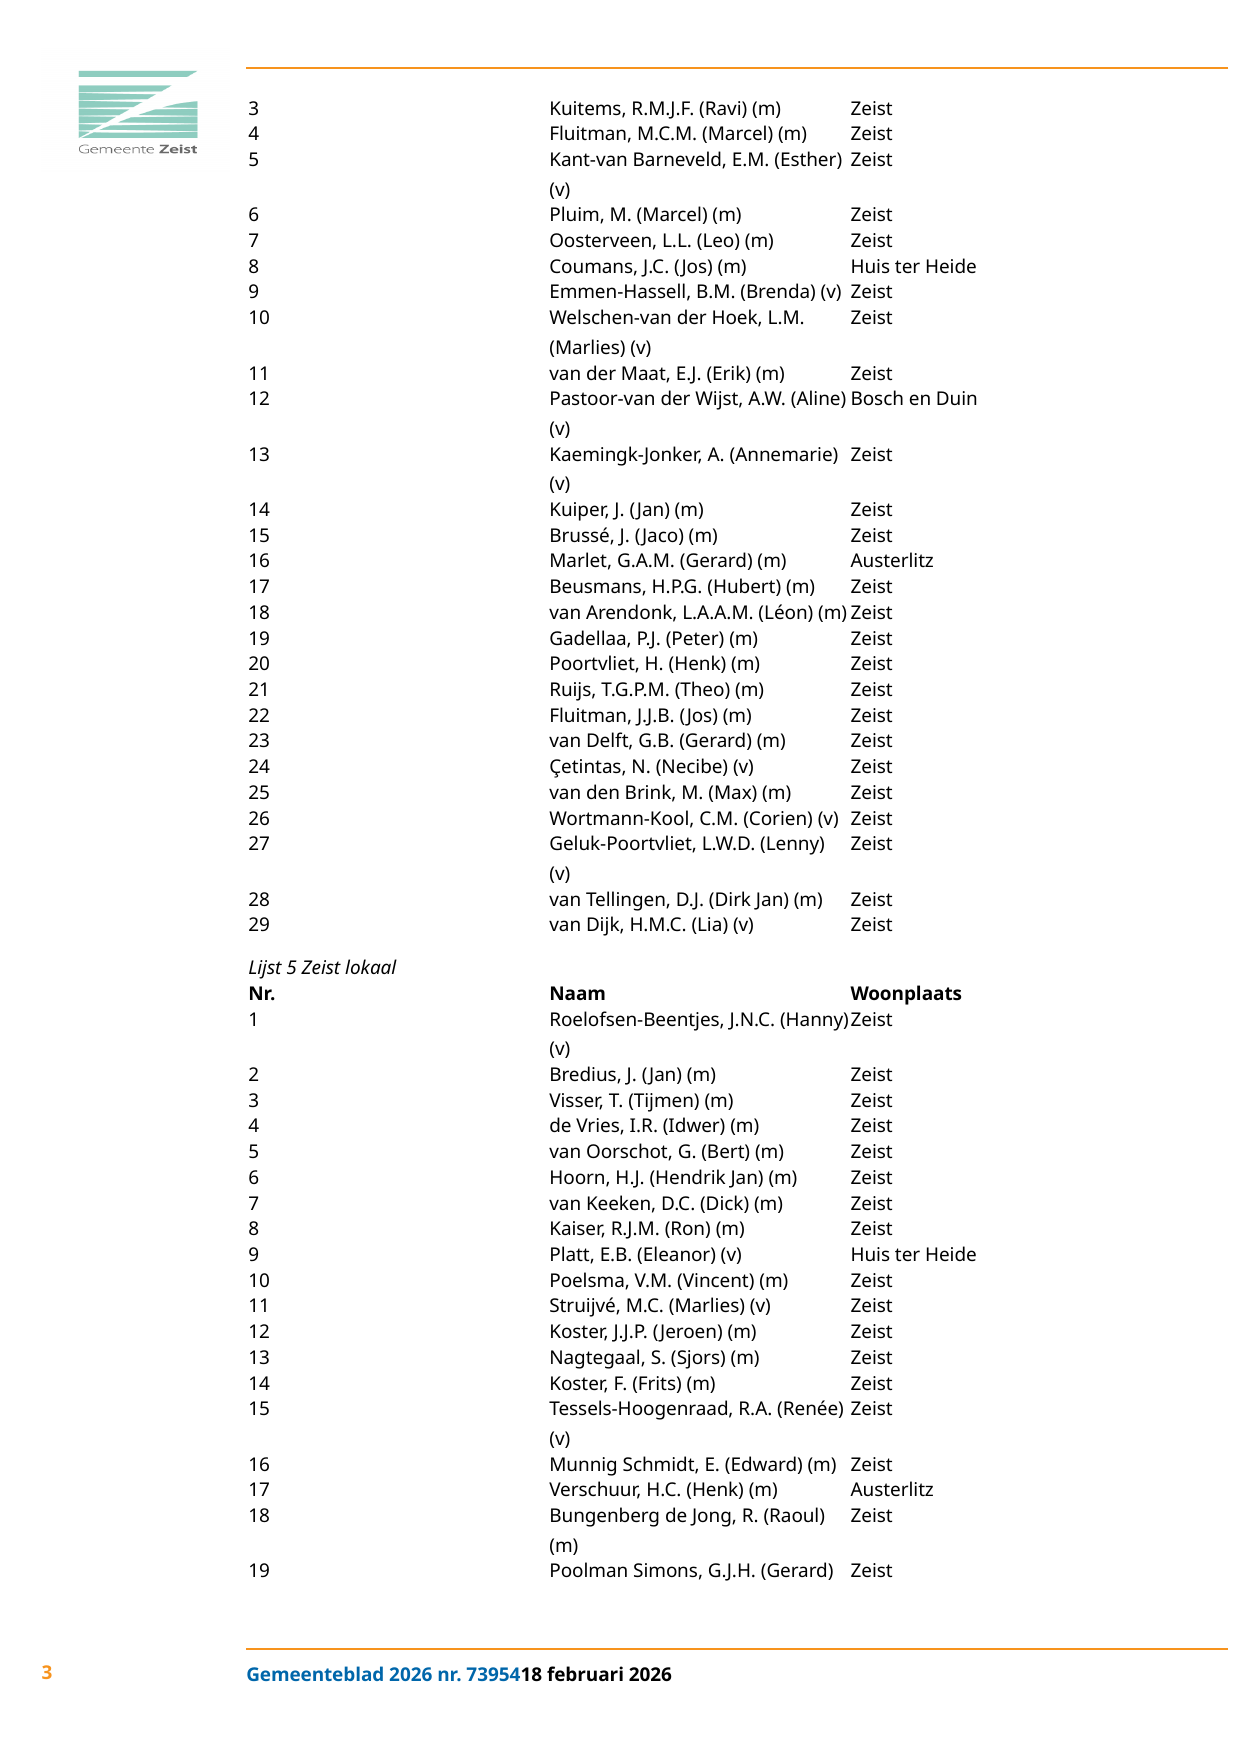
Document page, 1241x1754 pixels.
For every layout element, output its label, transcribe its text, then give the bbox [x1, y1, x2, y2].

table_header Nr. [248, 980, 549, 1006]
table_cell Roelofsen-Beentjes, J.N.C. (Hanny) (v) [549, 1006, 850, 1061]
table_cell Huis ter Heide [850, 253, 1152, 279]
table_cell Zeist [850, 599, 1152, 625]
table_cell 28 [248, 886, 549, 912]
table_cell 5 [248, 146, 549, 202]
table_cell Zeist [850, 496, 1152, 522]
table_cell van Delft, G.B. (Gerard) (m) [549, 728, 850, 753]
table_cell Zeist [850, 573, 1152, 599]
table_cell Zeist [850, 912, 1152, 937]
table_cell Kuitems, R.M.J.F. (Ravi) (m) [549, 95, 850, 121]
table_cell Zeist [850, 1502, 1152, 1558]
table_cell 12 [248, 386, 549, 441]
table_cell Zeist [850, 1451, 1152, 1477]
table_cell Koster, F. (Frits) (m) [549, 1370, 850, 1396]
table_header Naam [549, 980, 850, 1006]
table_cell van den Brink, M. (Max) (m) [549, 779, 850, 805]
table_cell Austerlitz [850, 1477, 1152, 1502]
table_cell 18 [248, 599, 549, 625]
table_cell 19 [248, 625, 549, 651]
table_cell 17 [248, 573, 549, 599]
text Lijst 5 Zeist lokaal [248, 954, 1152, 980]
table_cell Poolman Simons, G.J.H. (Gerard) [549, 1558, 850, 1583]
table_cell Struijvé, M.C. (Marlies) (v) [549, 1293, 850, 1318]
table_cell 19 [248, 1558, 549, 1583]
table_cell Koster, J.J.P. (Jeroen) (m) [549, 1318, 850, 1344]
table_cell Zeist [850, 305, 1152, 360]
table_cell Zeist [850, 1267, 1152, 1293]
table_cell Ruijs, T.G.P.M. (Theo) (m) [549, 676, 850, 702]
table_cell 12 [248, 1318, 549, 1344]
table_cell 14 [248, 1370, 549, 1396]
table_cell Bosch en Duin [850, 386, 1152, 441]
table_cell Poortvliet, H. (Henk) (m) [549, 651, 850, 676]
table_cell Zeist [850, 1087, 1152, 1112]
table_cell Zeist [850, 702, 1152, 728]
table_cell Zeist [850, 1006, 1152, 1061]
table_cell 16 [248, 548, 549, 573]
table_cell 18 [248, 1502, 549, 1558]
table_cell 9 [248, 279, 549, 304]
table_cell 6 [248, 202, 549, 227]
table_cell van Arendonk, L.A.A.M. (Léon) (m) [549, 599, 850, 625]
table_cell 24 [248, 754, 549, 779]
table_cell Emmen-Hassell, B.M. (Brenda) (v) [549, 279, 850, 304]
table_cell Zeist [850, 227, 1152, 253]
table_cell Zeist [850, 779, 1152, 805]
table_cell van Tellingen, D.J. (Dirk Jan) (m) [549, 886, 850, 912]
table_cell Zeist [850, 95, 1152, 121]
table_cell 11 [248, 360, 549, 386]
table_cell 13 [248, 441, 549, 496]
table_cell Zeist [850, 1164, 1152, 1190]
table_cell 14 [248, 496, 549, 522]
table_cell Zeist [850, 1344, 1152, 1370]
table_cell Zeist [850, 625, 1152, 651]
table_cell Coumans, J.C. (Jos) (m) [549, 253, 850, 279]
table_cell 15 [248, 1396, 549, 1451]
table_cell 15 [248, 522, 549, 548]
table_cell 27 [248, 831, 549, 886]
table_cell Zeist [850, 676, 1152, 702]
table_cell Nagtegaal, S. (Sjors) (m) [549, 1344, 850, 1370]
table_cell Zeist [850, 886, 1152, 912]
table_cell 25 [248, 779, 549, 805]
table_cell Kant-van Barneveld, E.M. (Esther) (v) [549, 146, 850, 202]
table_cell Welschen-van der Hoek, L.M. (Marlies) (v) [549, 305, 850, 360]
table_cell Fluitman, J.J.B. (Jos) (m) [549, 702, 850, 728]
table_cell Brussé, J. (Jaco) (m) [549, 522, 850, 548]
table_cell Zeist [850, 651, 1152, 676]
table_cell 16 [248, 1451, 549, 1477]
table_cell 29 [248, 912, 549, 937]
table_cell 7 [248, 227, 549, 253]
table_cell van Oorschot, G. (Bert) (m) [549, 1138, 850, 1164]
table_cell Zeist [850, 279, 1152, 304]
table_cell 8 [248, 1215, 549, 1241]
table_cell Poelsma, V.M. (Vincent) (m) [549, 1267, 850, 1293]
table_cell Marlet, G.A.M. (Gerard) (m) [549, 548, 850, 573]
table_cell 11 [248, 1293, 549, 1318]
table_header Woonplaats [850, 980, 1152, 1006]
table_cell Tessels-Hoogenraad, R.A. (Renée) (v) [549, 1396, 850, 1451]
table_cell Kaemingk-Jonker, A. (Annemarie) (v) [549, 441, 850, 496]
table_cell 21 [248, 676, 549, 702]
table_cell Beusmans, H.P.G. (Hubert) (m) [549, 573, 850, 599]
table_cell 10 [248, 1267, 549, 1293]
table_cell Kuiper, J. (Jan) (m) [549, 496, 850, 522]
table_cell Zeist [850, 146, 1152, 202]
table_cell 4 [248, 1113, 549, 1138]
table_cell Geluk-Poortvliet, L.W.D. (Lenny) (v) [549, 831, 850, 886]
table_cell Gadellaa, P.J. (Peter) (m) [549, 625, 850, 651]
table_cell Zeist [850, 1113, 1152, 1138]
table_cell Zeist [850, 1318, 1152, 1344]
table_cell van der Maat, E.J. (Erik) (m) [549, 360, 850, 386]
table_cell 13 [248, 1344, 549, 1370]
table_cell 6 [248, 1164, 549, 1190]
table_cell Bungenberg de Jong, R. (Raoul) (m) [549, 1502, 850, 1558]
table_cell Çetintas, N. (Necibe) (v) [549, 754, 850, 779]
table_cell 9 [248, 1241, 549, 1267]
table_cell Munnig Schmidt, E. (Edward) (m) [549, 1451, 850, 1477]
table_cell 3 [248, 1087, 549, 1112]
table_cell Zeist [850, 360, 1152, 386]
table_cell Zeist [850, 1061, 1152, 1087]
table_cell Huis ter Heide [850, 1241, 1152, 1267]
table_cell Oosterveen, L.L. (Leo) (m) [549, 227, 850, 253]
table_cell Zeist [850, 121, 1152, 146]
table_cell 7 [248, 1190, 549, 1215]
table_cell de Vries, I.R. (Idwer) (m) [549, 1113, 850, 1138]
table_cell Hoorn, H.J. (Hendrik Jan) (m) [549, 1164, 850, 1190]
table_cell Zeist [850, 1293, 1152, 1318]
table_cell 23 [248, 728, 549, 753]
table_cell 3 [248, 95, 549, 121]
table_cell Zeist [850, 805, 1152, 831]
table_cell Wortmann-Kool, C.M. (Corien) (v) [549, 805, 850, 831]
table_cell Zeist [850, 441, 1152, 496]
picture [41, 47, 231, 172]
table_cell Visser, T. (Tijmen) (m) [549, 1087, 850, 1112]
table_cell van Dijk, H.M.C. (Lia) (v) [549, 912, 850, 937]
table_cell Pastoor-van der Wijst, A.W. (Aline) (v) [549, 386, 850, 441]
table_cell Zeist [850, 202, 1152, 227]
table_cell Zeist [850, 1215, 1152, 1241]
table_cell Zeist [850, 1396, 1152, 1451]
table_cell Zeist [850, 522, 1152, 548]
table_cell Zeist [850, 728, 1152, 753]
table_cell Zeist [850, 831, 1152, 886]
table_cell Zeist [850, 1190, 1152, 1215]
table_cell Zeist [850, 754, 1152, 779]
table_cell 26 [248, 805, 549, 831]
table_cell 22 [248, 702, 549, 728]
table_cell Bredius, J. (Jan) (m) [549, 1061, 850, 1087]
table_cell 8 [248, 253, 549, 279]
table_cell Zeist [850, 1558, 1152, 1583]
table_cell Kaiser, R.J.M. (Ron) (m) [549, 1215, 850, 1241]
table_cell 1 [248, 1006, 549, 1061]
table_cell Fluitman, M.C.M. (Marcel) (m) [549, 121, 850, 146]
table_cell Verschuur, H.C. (Henk) (m) [549, 1477, 850, 1502]
table_cell Zeist [850, 1370, 1152, 1396]
table_cell 5 [248, 1138, 549, 1164]
table_cell van Keeken, D.C. (Dick) (m) [549, 1190, 850, 1215]
table_cell Zeist [850, 1138, 1152, 1164]
table_cell 2 [248, 1061, 549, 1087]
table_cell 4 [248, 121, 549, 146]
table_cell 17 [248, 1477, 549, 1502]
table_cell 10 [248, 305, 549, 360]
table_cell 20 [248, 651, 549, 676]
table_cell Austerlitz [850, 548, 1152, 573]
table_cell Platt, E.B. (Eleanor) (v) [549, 1241, 850, 1267]
table_cell Pluim, M. (Marcel) (m) [549, 202, 850, 227]
